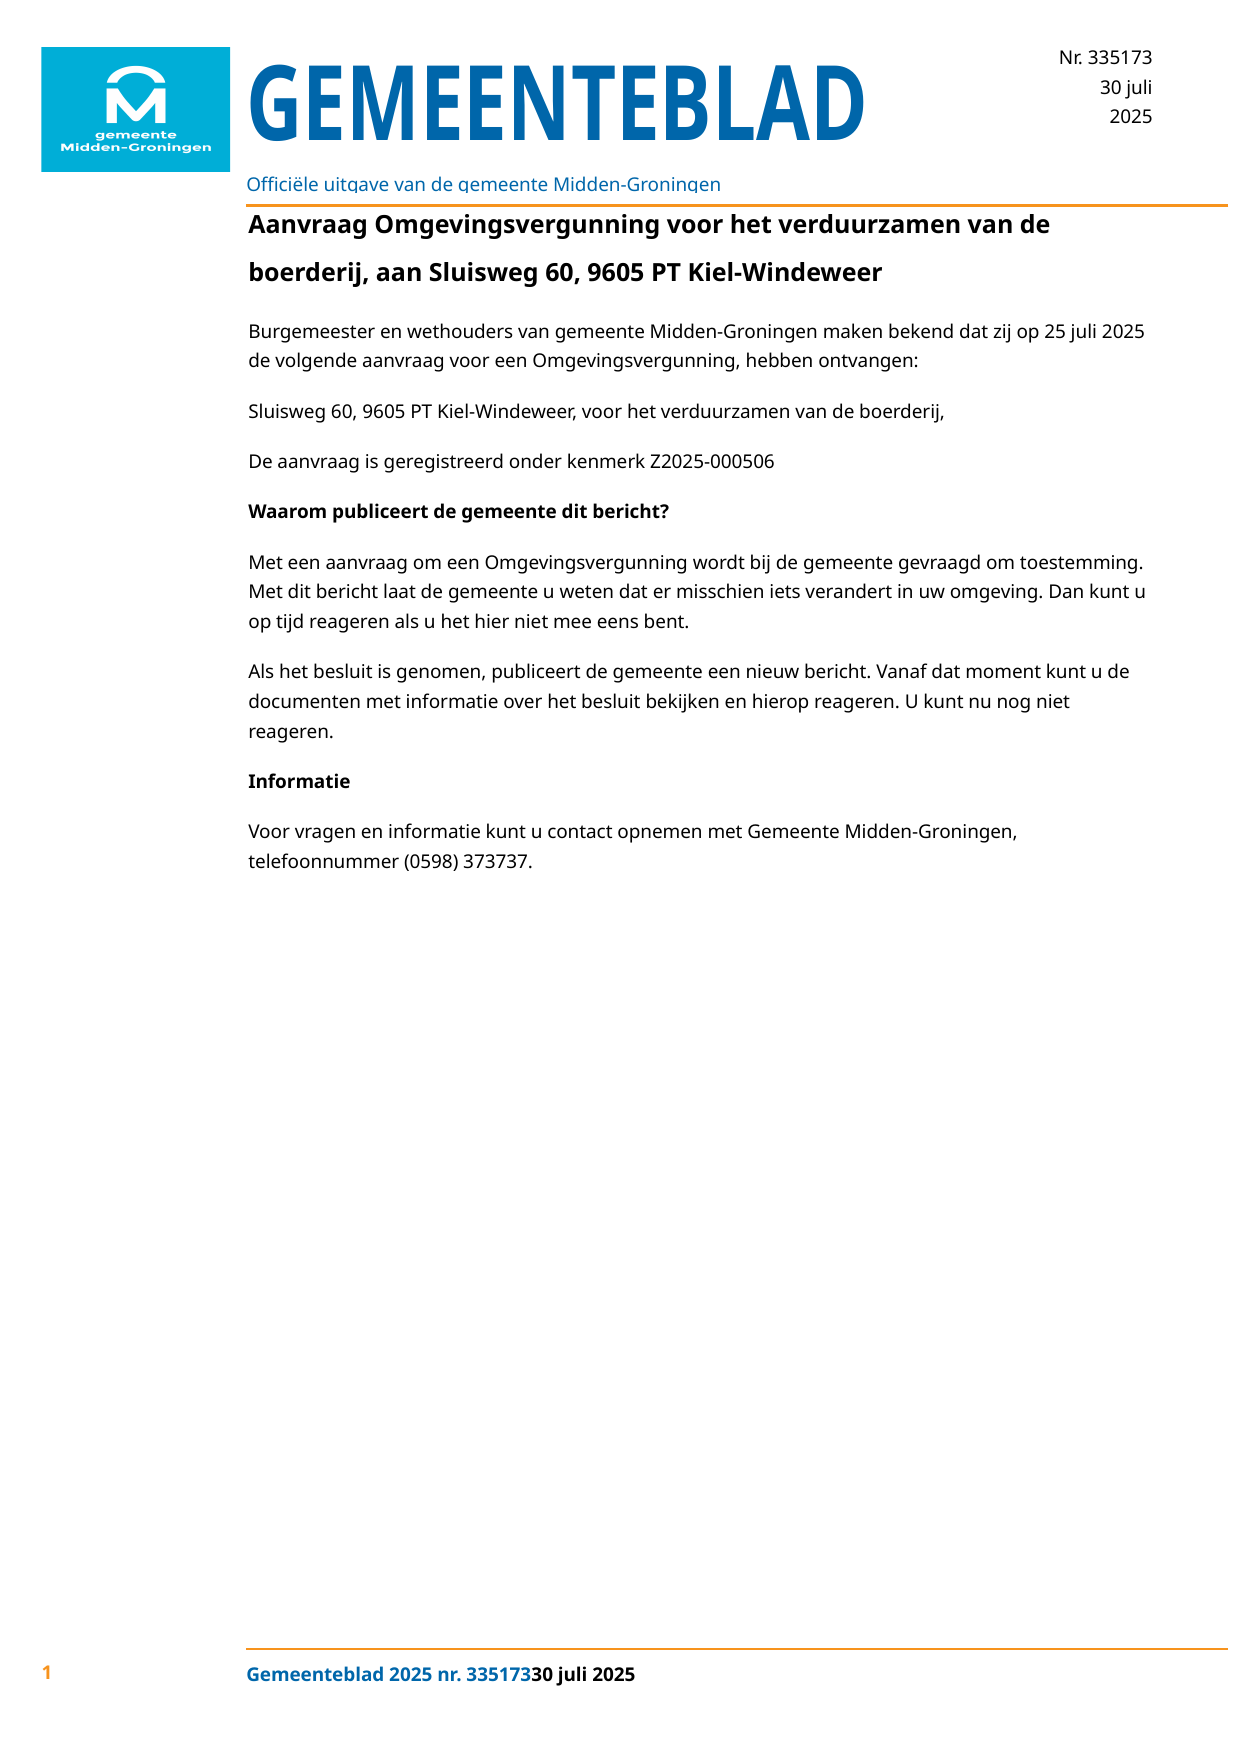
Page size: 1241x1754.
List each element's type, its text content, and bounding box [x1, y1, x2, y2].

text Met een aanvraag om een Omgevingsvergunning wordt bij de gemeente gevraagd om toestemming. Met dit bericht laat de gemeente u weten dat er misschien iets verandert in uw omgeving. Dan kunt u op tijd reageren als u het hier niet mee eens bent. [248, 549, 1152, 634]
text Als het besluit is genomen, publiceert de gemeente een nieuw bericht. Vanaf dat moment kunt u de documenten met informatie over het besluit bekijken en hierop reageren. U kunt nu nog niet reageren. [248, 659, 1152, 744]
text Sluisweg 60, 9605 PT Kiel-Windeweer, voor het verduurzamen van de boerderij, [248, 398, 1152, 424]
text Burgemeester en wethouders van gemeente Midden-Groningen maken bekend dat zij op 25 juli 2025 de volgende aanvraag voor een Omgevingsvergunning, hebben ontvangen: [248, 318, 1152, 373]
text Aanvraag Omgevingsvergunning voor het verduurzamen van de boerderij, aan Sluisweg 60, 9605 PT Kiel-Windeweer [248, 207, 1152, 288]
text Voor vragen en informatie kunt u contact opnemen met Gemeente Midden-Groningen, telefoonnummer (0598) 373737. [248, 819, 1152, 874]
picture [107, 89, 165, 122]
picture [108, 66, 164, 82]
text Waarom publiceert de gemeente dit bericht? [248, 499, 1152, 524]
picture [184, 146, 190, 153]
text Informatie [248, 768, 1152, 794]
text De aanvraag is geregistreerd onder kenmerk Z2025-000506 [248, 448, 1152, 474]
